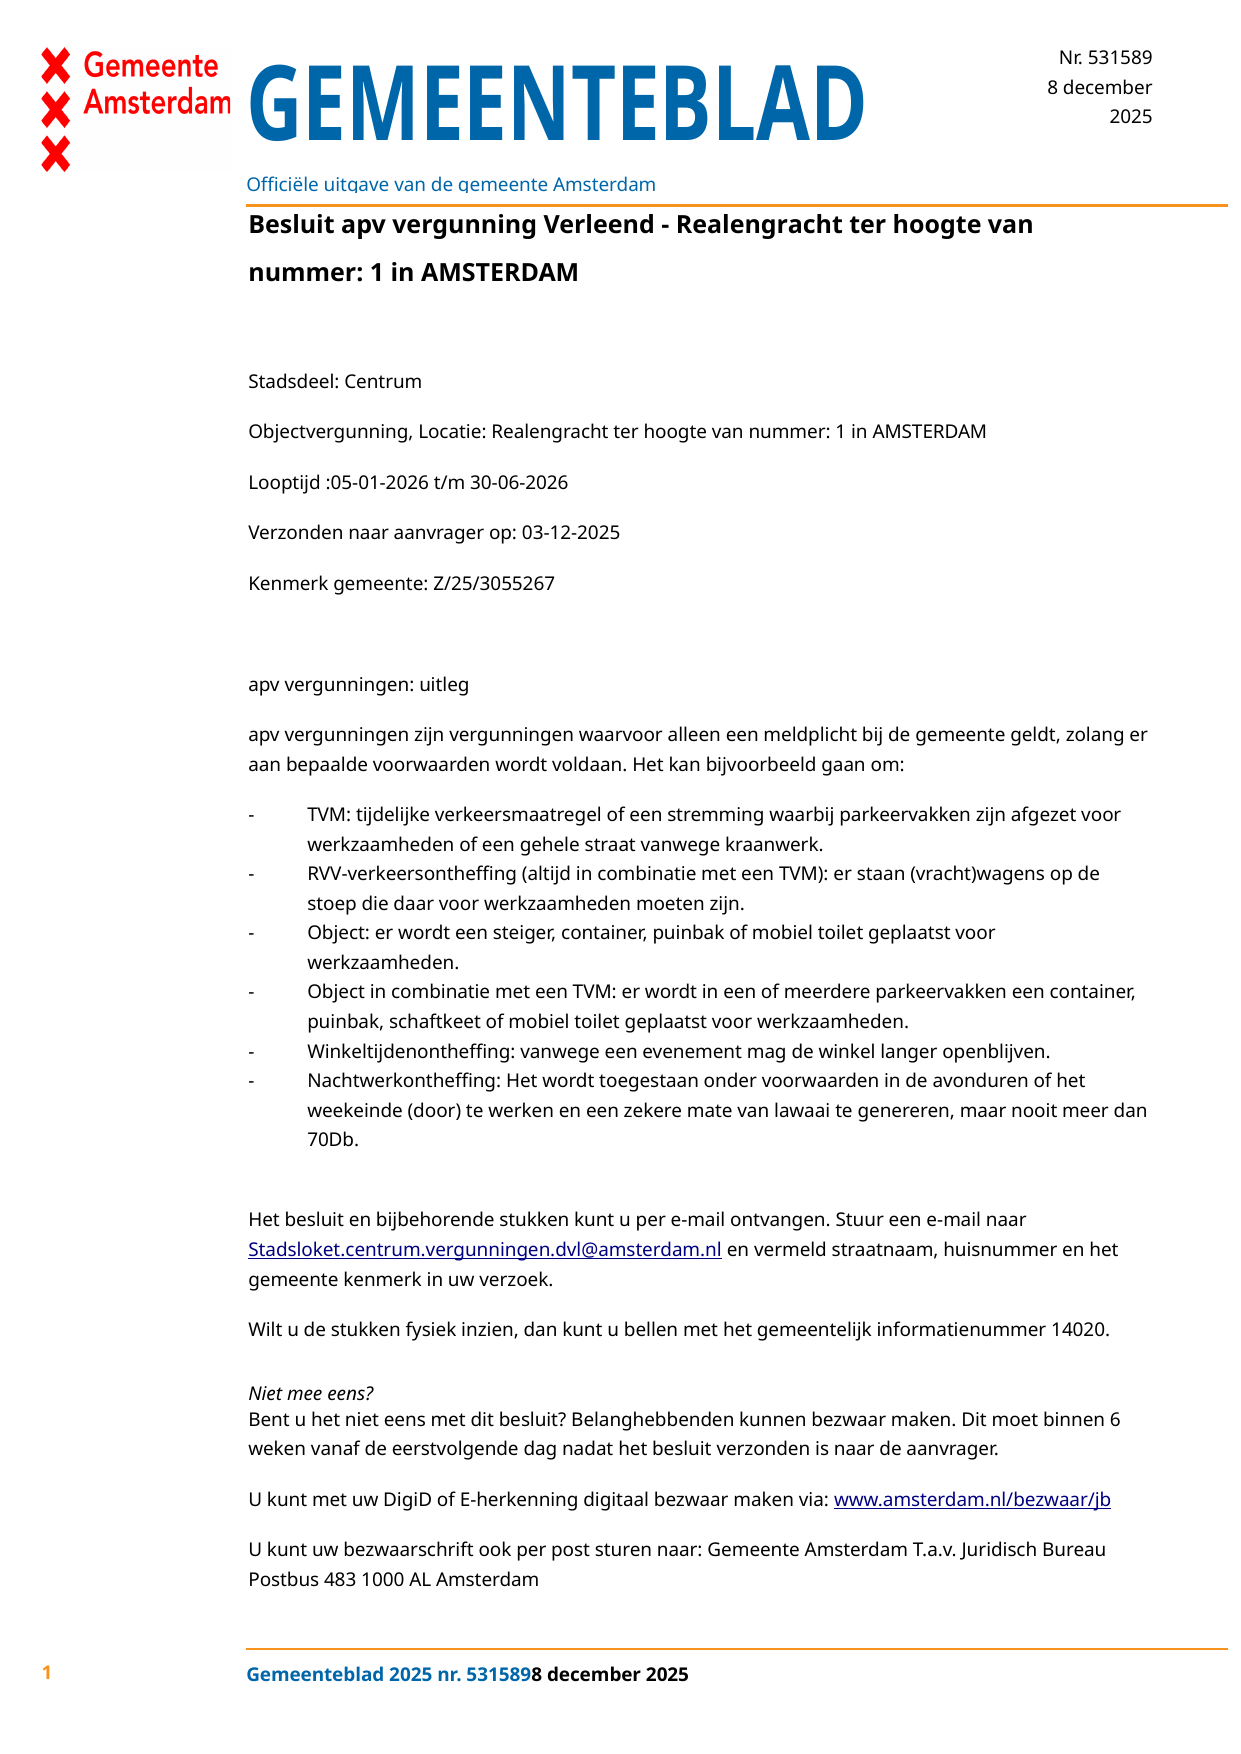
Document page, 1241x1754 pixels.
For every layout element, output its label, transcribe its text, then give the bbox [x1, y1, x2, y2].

text Besluit apv vergunning Verleend - Realengracht ter hoogte van nummer: 1 in AMSTERDAM [248, 207, 1152, 288]
text Het besluit en bijbehorende stukken kunt u per e-mail ontvangen. Stuur een e-mail naar Stadsloket.centrum.vergunningen.dvl@amsterdam.nl en vermeld straatnaam, huisnummer en het gemeente kenmerk in uw verzoek. [248, 1207, 1152, 1292]
list RVV-verkeersontheffing (altijd in combinatie met een TVM): er staan (vracht)wagens op de stoep die daar voor werkzaamheden moeten zijn. [248, 860, 1152, 916]
list Nachtwerkontheffing: Het wordt toegestaan onder voorwaarden in de avonduren of het weekeinde (door) te werken en een zekere mate van lawaai te genereren, maar nooit meer dan 70Db. [248, 1067, 1152, 1152]
text apv vergunningen zijn vergunningen waarvoor alleen een meldplicht bij de gemeente geldt, zolang er aan bepaalde voorwaarden wordt voldaan. Het kan bijvoorbeeld gaan om: [248, 721, 1152, 777]
list Winkeltijdenontheffing: vanwege een evenement mag de winkel langer openblijven. [248, 1038, 1152, 1064]
text Objectvergunning, Locatie: Realengracht ter hoogte van nummer: 1 in AMSTERDAM [248, 419, 1152, 444]
text U kunt uw bezwaarschrift ook per post sturen naar: Gemeente Amsterdam T.a.v. Juridisch Bureau Postbus 483 1000 AL Amsterdam [248, 1536, 1152, 1592]
text Bent u het niet eens met dit besluit? Belanghebbenden kunnen bezwaar maken. Dit moet binnen 6 weken vanaf de eerstvolgende dag nadat het besluit verzonden is naar de aanvrager. [248, 1406, 1152, 1461]
picture [41, 47, 231, 172]
list Object in combinatie met een TVM: er wordt in een of meerdere parkeervakken een container, puinbak, schaftkeet of mobiel toilet geplaatst voor werkzaamheden. [248, 979, 1152, 1034]
list TVM: tijdelijke verkeersmaatregel of een stremming waarbij parkeervakken zijn afgezet voor werkzaamheden of een gehele straat vanwege kraanwerk. [248, 801, 1152, 857]
text Verzonden naar aanvrager op: 03-12-2025 [248, 519, 1152, 545]
text Looptijd :05-01-2026 t/m 30-06-2026 [248, 469, 1152, 495]
text Stadsdeel: Centrum [248, 368, 1152, 394]
list Object: er wordt een steiger, container, puinbak of mobiel toilet geplaatst voor werkzaamheden. [248, 919, 1152, 975]
text Niet mee eens? [248, 1380, 1152, 1406]
text U kunt met uw DigiD of E-herkenning digitaal bezwaar maken via: www.amsterdam.nl/bezwaar/jb [248, 1486, 1152, 1512]
text apv vergunningen: uitleg [248, 671, 1152, 697]
text Wilt u de stukken fysiek inzien, dan kunt u bellen met het gemeentelijk informatienummer 14020. [248, 1316, 1152, 1342]
text Kenmerk gemeente: Z/25/3055267 [248, 570, 1152, 596]
